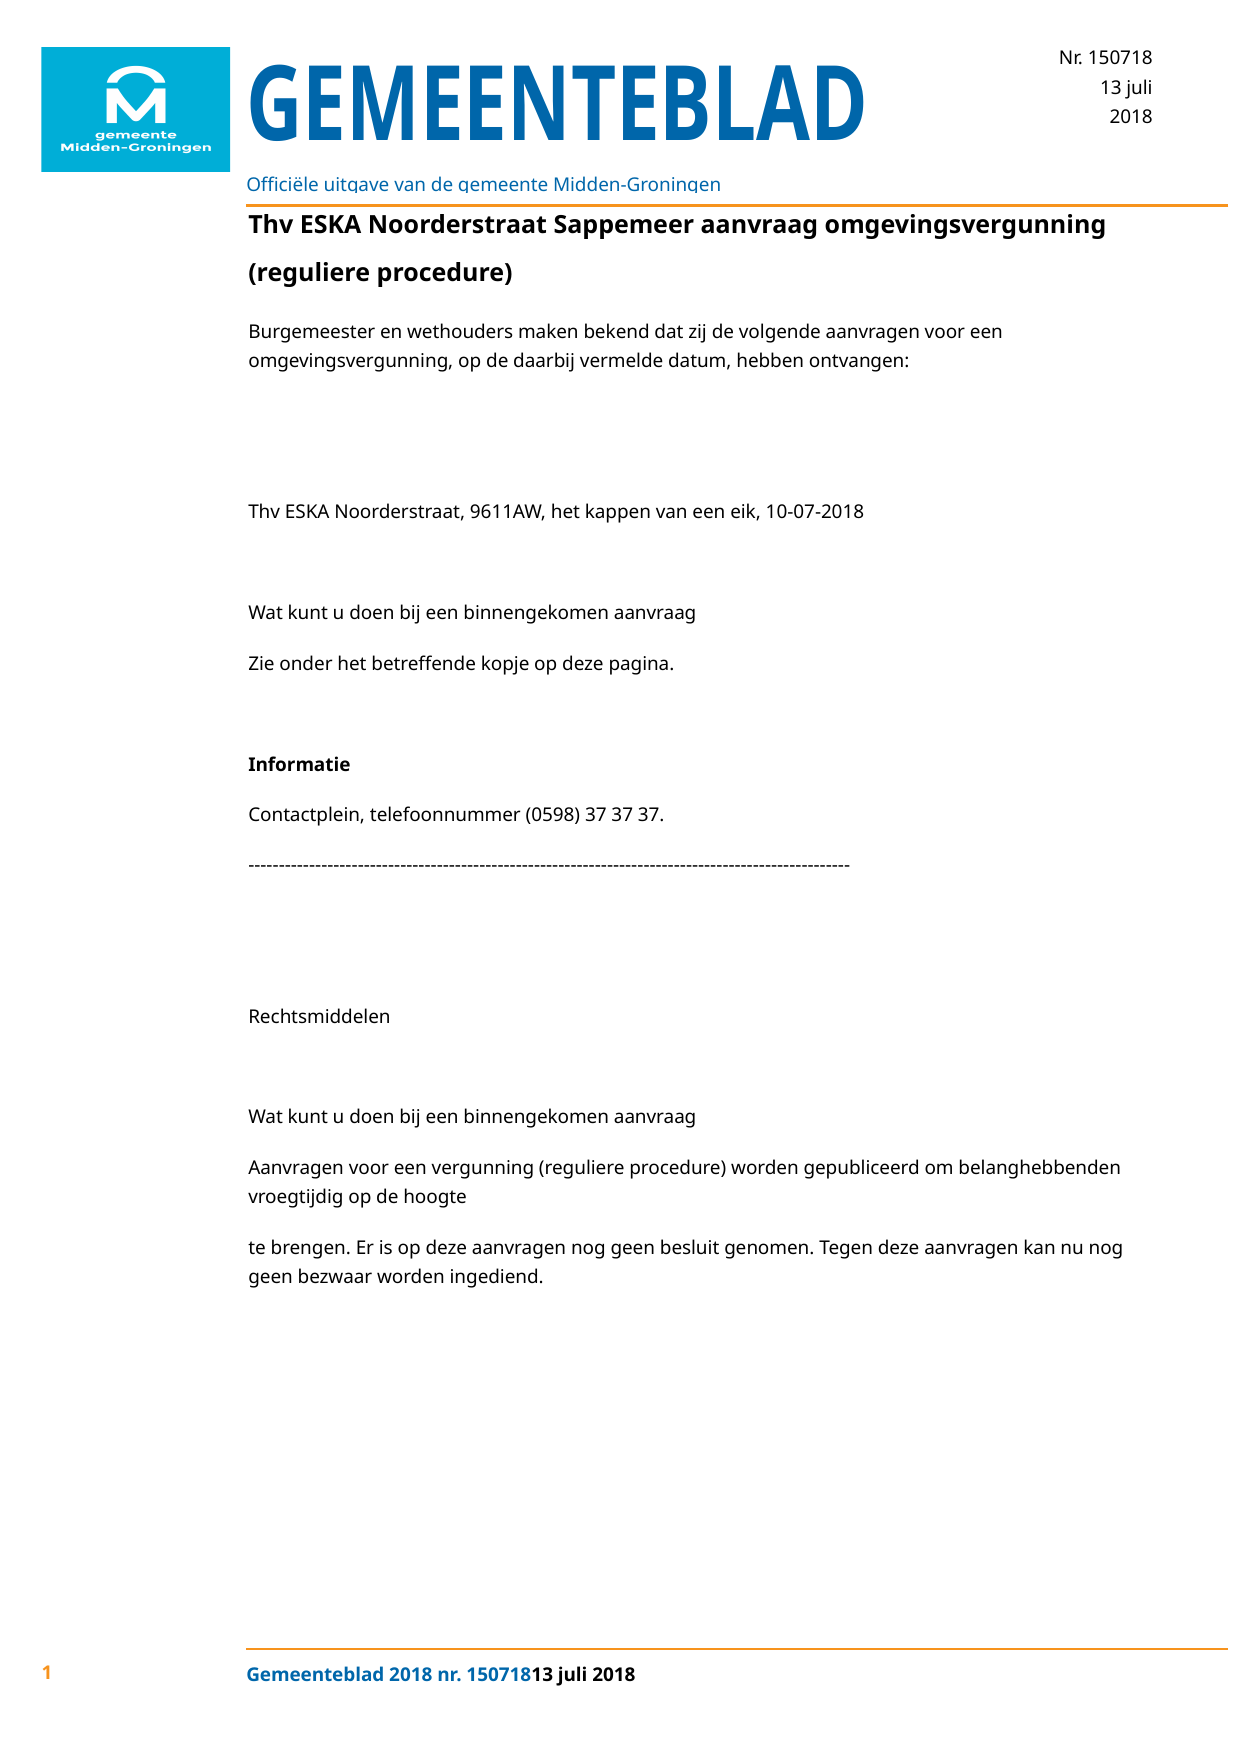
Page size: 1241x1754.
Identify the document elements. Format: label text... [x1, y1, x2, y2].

text Aanvragen voor een vergunning (reguliere procedure) worden gepubliceerd om belanghebbenden vroegtijdig op de hoogte [248, 1154, 1152, 1209]
text Wat kunt u doen bij een binnengekomen aanvraag [248, 1104, 1152, 1129]
picture [184, 146, 190, 153]
text Zie onder het betreffende kopje op deze pagina. [248, 650, 1152, 676]
text --------------------------------------------------------------------------------------------------- [248, 852, 1152, 877]
text Informatie [248, 751, 1152, 777]
text Contactplein, telefoonnummer (0598) 37 37 37. [248, 801, 1152, 827]
text Thv ESKA Noorderstraat Sappemeer aanvraag omgevingsvergunning (reguliere procedure) [248, 207, 1152, 288]
text Burgemeester en wethouders maken bekend dat zij de volgende aanvragen voor een omgevingsvergunning, op de daarbij vermelde datum, hebben ontvangen: [248, 318, 1152, 373]
text Rechtsmiddelen [248, 1003, 1152, 1029]
text Wat kunt u doen bij een binnengekomen aanvraag [248, 599, 1152, 625]
picture [107, 89, 165, 122]
text te brengen. Er is op deze aanvragen nog geen besluit genomen. Tegen deze aanvragen kan nu nog geen bezwaar worden ingediend. [248, 1234, 1152, 1289]
text Thv ESKA Noorderstraat, 9611AW, het kappen van een eik, 10-07-2018 [248, 499, 1152, 524]
picture [108, 66, 164, 82]
